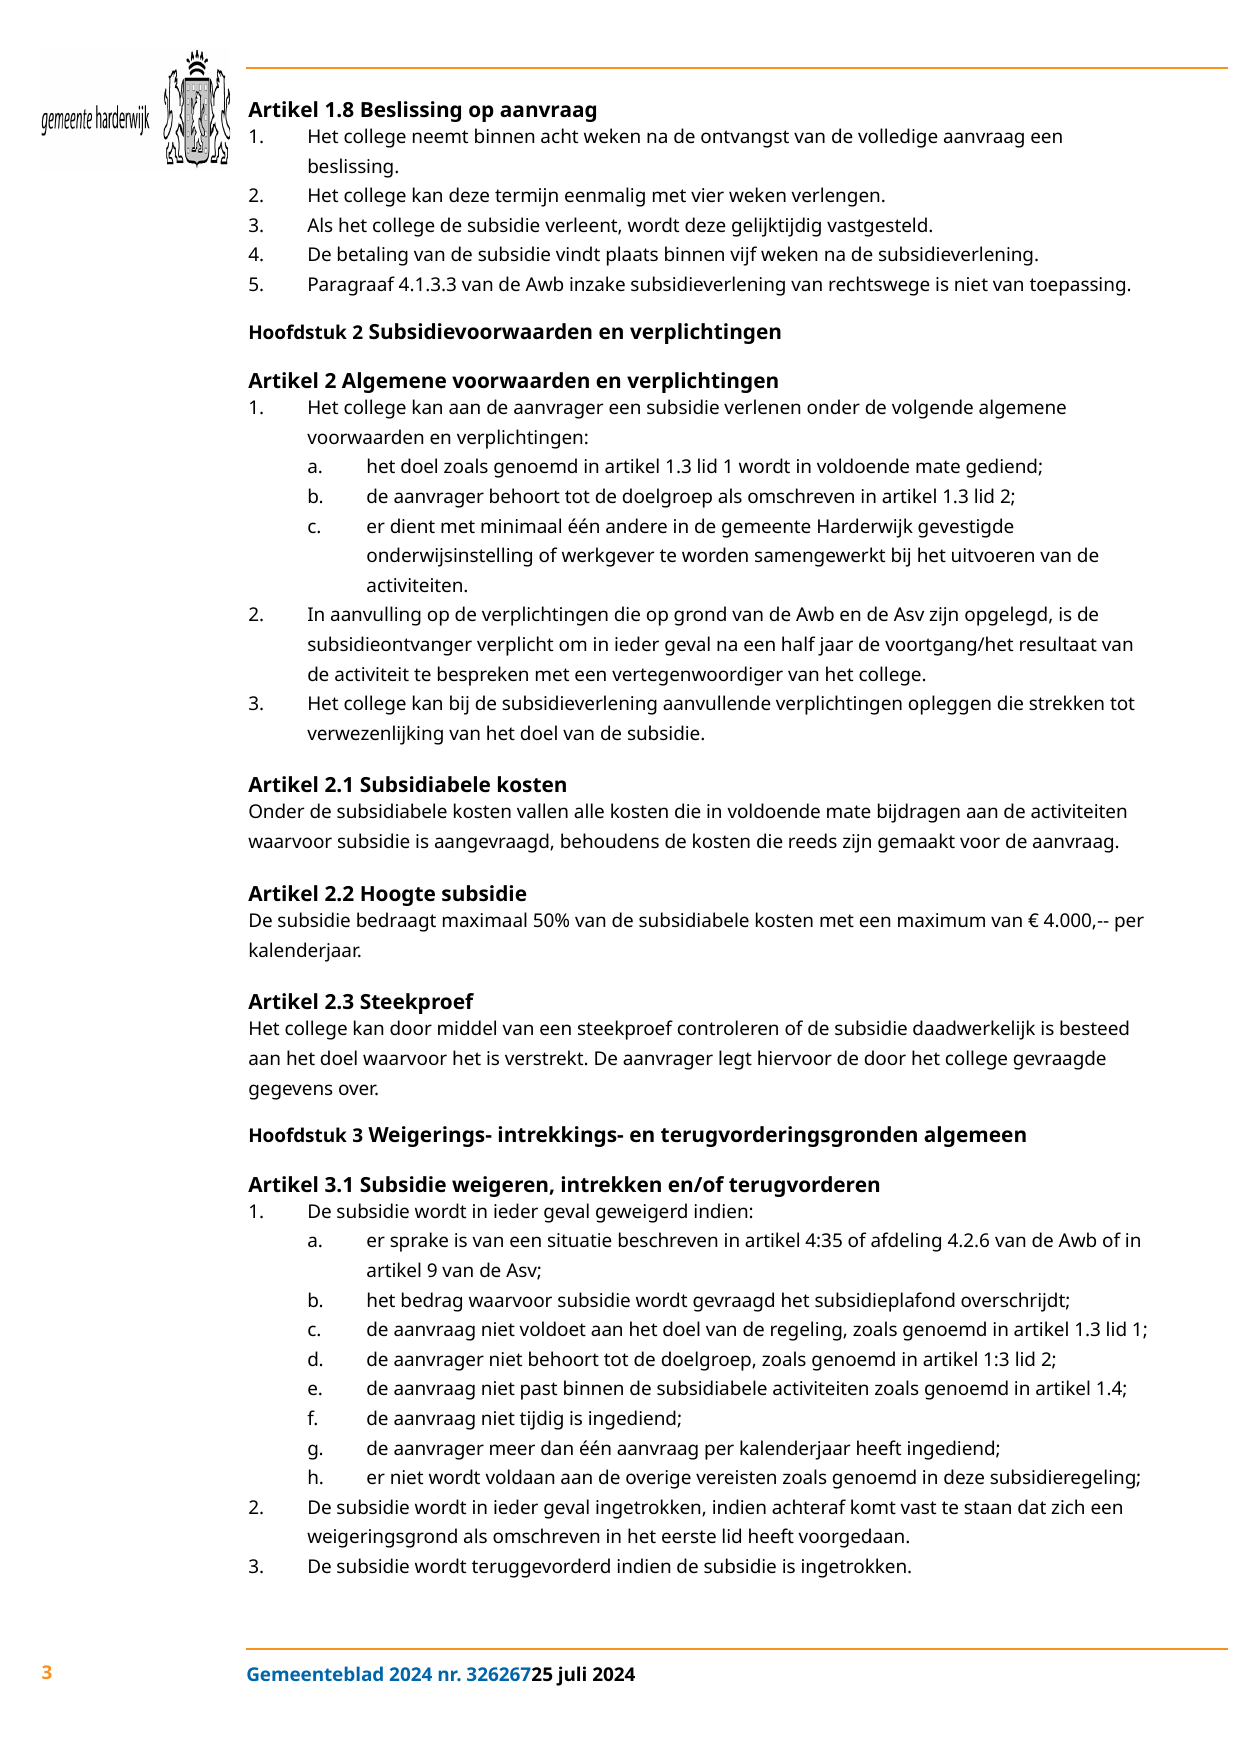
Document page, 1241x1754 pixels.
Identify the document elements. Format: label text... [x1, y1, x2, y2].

list Het college neemt binnen acht weken na de ontvangst van de volledige aanvraag een beslissing. [248, 123, 1152, 178]
text Artikel 1.8 Beslissing op aanvraag [248, 95, 1152, 123]
text Artikel 3.1 Subsidie weigeren, intrekken en/of terugvorderen [248, 1170, 1152, 1198]
list In aanvulling op de verplichtingen die op grond van de Awb en de Asv zijn opgelegd, is de subsidieontvanger verplicht om in ieder geval na een half jaar de voortgang/het resultaat van de activiteit te bespreken met een vertegenwoordiger van het college. [248, 602, 1152, 686]
list er niet wordt voldaan aan de overige vereisten zoals genoemd in deze subsidieregeling; [307, 1464, 1152, 1490]
list de aanvrager niet behoort tot de doelgroep, zoals genoemd in artikel 1:3 lid 2; [307, 1346, 1152, 1372]
list De subsidie wordt in ieder geval geweigerd indien: [248, 1198, 1152, 1224]
list Het college kan deze termijn eenmalig met vier weken verlengen. [248, 182, 1152, 208]
list Het college kan bij de subsidieverlening aanvullende verplichtingen opleggen die strekken tot verwezenlijking van het doel van de subsidie. [248, 690, 1152, 746]
list Als het college de subsidie verleent, wordt deze gelijktijdig vastgesteld. [248, 212, 1152, 238]
list Het college kan aan de aanvrager een subsidie verlenen onder de volgende algemene voorwaarden en verplichtingen: [248, 394, 1152, 450]
list het bedrag waarvoor subsidie wordt gevraagd het subsidieplafond overschrijdt; [307, 1287, 1152, 1313]
list De betaling van de subsidie vindt plaats binnen vijf weken na de subsidieverlening. [248, 242, 1152, 267]
list de aanvrager behoort tot de doelgroep als omschreven in artikel 1.3 lid 2; [307, 483, 1152, 509]
text Artikel 2.1 Subsidiabele kosten [248, 770, 1152, 799]
text Onder de subsidiabele kosten vallen alle kosten die in voldoende mate bijdragen aan de activiteiten waarvoor subsidie is aangevraagd, behoudens de kosten die reeds zijn gemaakt voor de aanvraag. [248, 799, 1152, 854]
list de aanvraag niet past binnen de subsidiabele activiteiten zoals genoemd in artikel 1.4; [307, 1376, 1152, 1401]
list het doel zoals genoemd in artikel 1.3 lid 1 wordt in voldoende mate gediend; [307, 454, 1152, 479]
list de aanvraag niet voldoet aan het doel van de regeling, zoals genoemd in artikel 1.3 lid 1; [307, 1316, 1152, 1342]
list de aanvrager meer dan één aanvraag per kalenderjaar heeft ingediend; [307, 1435, 1152, 1461]
list er sprake is van een situatie beschreven in artikel 4:35 of afdeling 4.2.6 van de Awb of in artikel 9 van de Asv; [307, 1228, 1152, 1283]
text Artikel 2.3 Steekproef [248, 987, 1152, 1016]
list Paragraaf 4.1.3.3 van de Awb inzake subsidieverlening van rechtswege is niet van toepassing. [248, 271, 1152, 297]
list er dient met minimaal één andere in de gemeente Harderwijk gevestigde onderwijsinstelling of werkgever te worden samengewerkt bij het uitvoeren van de activiteiten. [307, 513, 1152, 598]
text Artikel 2 Algemene voorwaarden en verplichtingen [248, 366, 1152, 394]
text Het college kan door middel van een steekproef controleren of de subsidie daadwerkelijk is besteed aan het doel waarvoor het is verstrekt. De aanvrager legt hiervoor de door het college gevraagde gegevens over. [248, 1016, 1152, 1101]
picture [41, 47, 231, 172]
text Hoofdstuk 2 Subsidievoorwaarden en verplichtingen [248, 317, 1152, 345]
list de aanvraag niet tijdig is ingediend; [307, 1405, 1152, 1431]
list De subsidie wordt teruggevorderd indien de subsidie is ingetrokken. [248, 1553, 1152, 1579]
text Artikel 2.2 Hoogte subsidie [248, 879, 1152, 907]
text Hoofdstuk 3 Weigerings- intrekkings- en terugvorderingsgronden algemeen [248, 1120, 1152, 1149]
list De subsidie wordt in ieder geval ingetrokken, indien achteraf komt vast te staan dat zich een weigeringsgrond als omschreven in het eerste lid heeft voorgedaan. [248, 1494, 1152, 1549]
text De subsidie bedraagt maximaal 50% van de subsidiabele kosten met een maximum van € 4.000,-- per kalenderjaar. [248, 907, 1152, 962]
